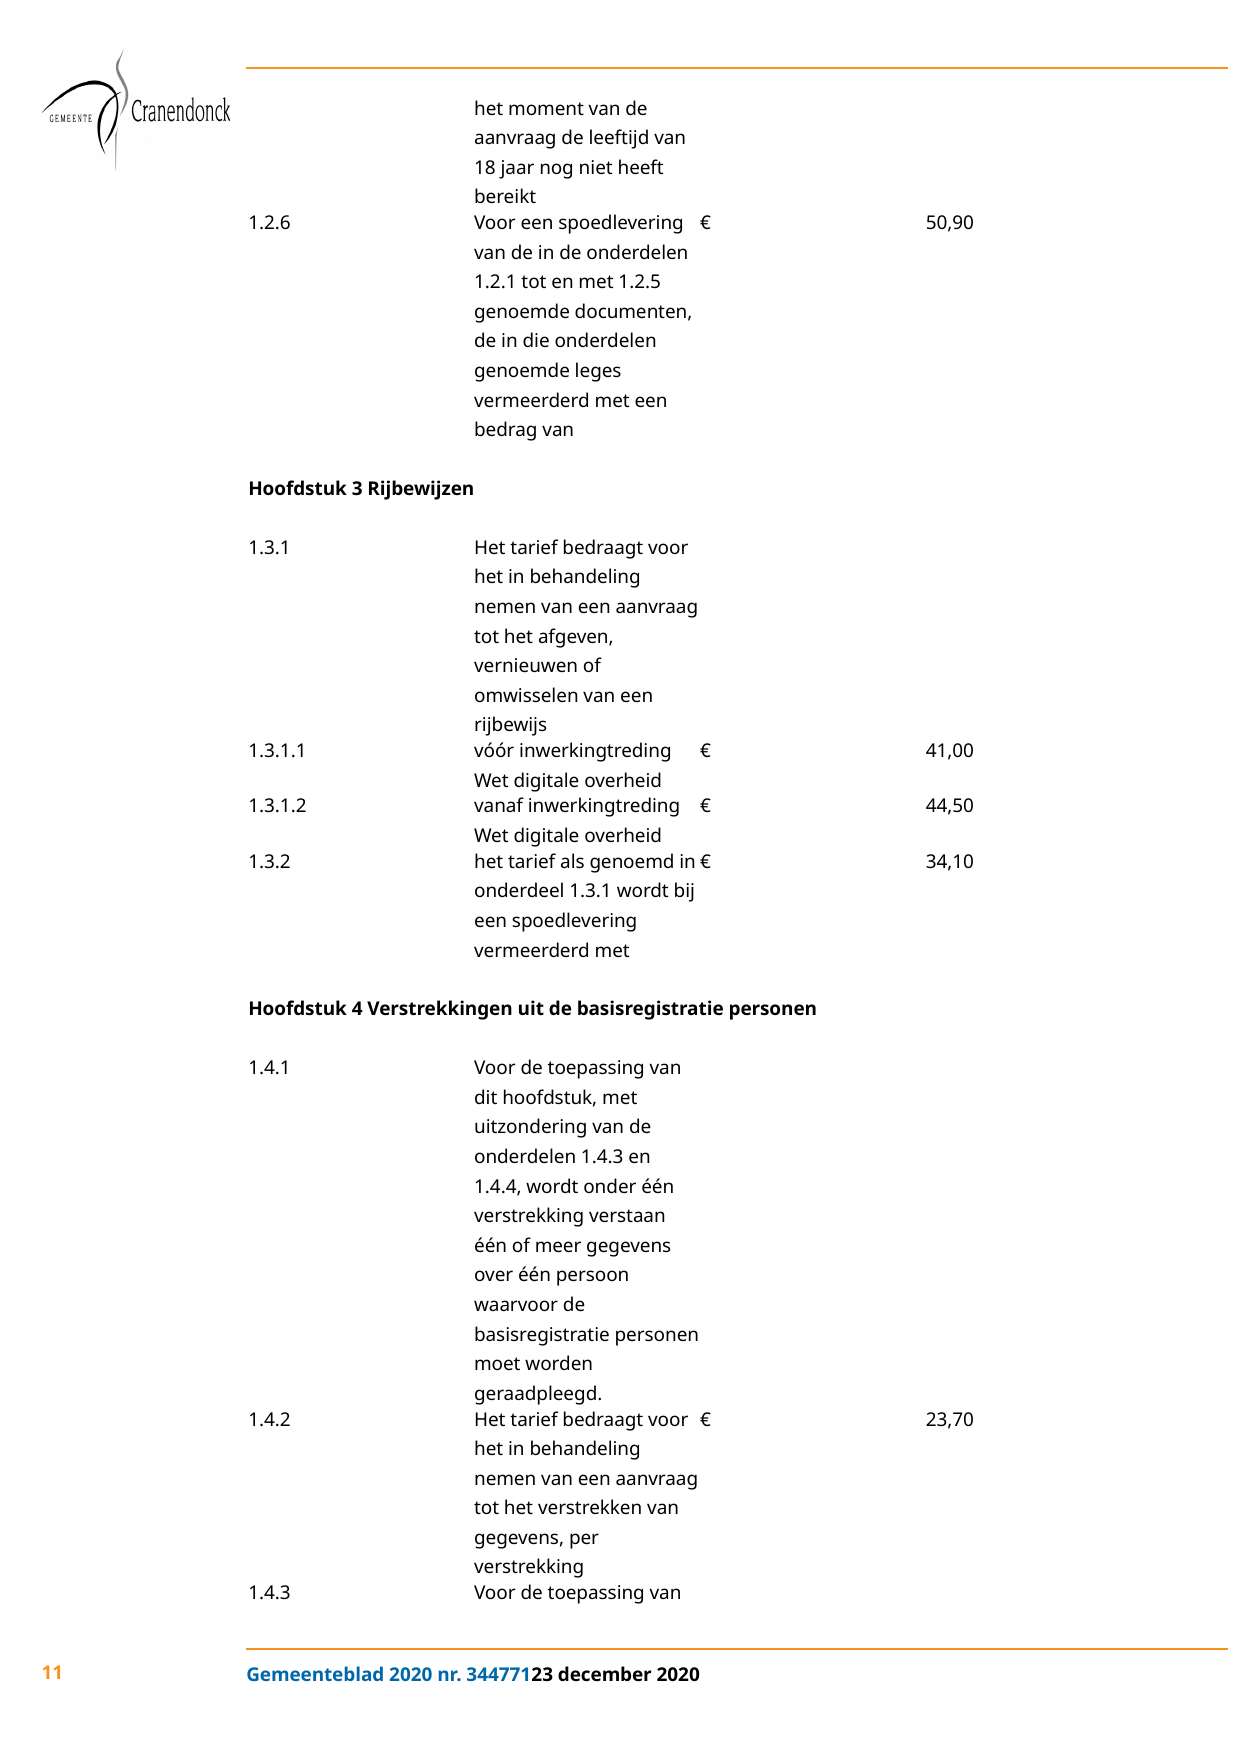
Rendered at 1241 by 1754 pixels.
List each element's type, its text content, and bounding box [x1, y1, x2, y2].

table_cell 34,10 [926, 848, 1152, 962]
table_cell € [700, 848, 926, 962]
table_cell 1.3.1.1 [248, 738, 474, 793]
table_cell 23,70 [926, 1406, 1152, 1579]
table_cell vóór inwerkingtreding Wet digitale overheid [474, 738, 700, 793]
table_cell Het tarief bedraagt voor het in behandeling nemen van een aanvraag tot het verstrekken van gegevens, per verstrekking [474, 1406, 700, 1579]
picture [41, 47, 231, 172]
table_cell [248, 95, 474, 209]
table_header [926, 1055, 1152, 1406]
table_cell € [700, 1406, 926, 1579]
table_header [700, 1055, 926, 1406]
text Hoofdstuk 3 Rijbewijzen [248, 475, 1152, 501]
table_cell € [700, 738, 926, 793]
table_cell [926, 1579, 1152, 1605]
table_cell [700, 95, 926, 209]
table_cell 1.3.1.2 [248, 793, 474, 848]
table_cell vanaf inwerkingtreding Wet digitale overheid [474, 793, 700, 848]
table_header [926, 534, 1152, 737]
table_cell het tarief als genoemd in onderdeel 1.3.1 wordt bij een spoedlevering vermeerderd met [474, 848, 700, 962]
table_header 1.3.1 [248, 534, 474, 737]
table_header Voor de toepassing van dit hoofdstuk, met uitzondering van de onderdelen 1.4.3 en 1.4.4, wordt onder één verstrekking verstaan één of meer gegevens over één persoon waarvoor de basisregistratie personen moet worden geraadpleegd. [474, 1055, 700, 1406]
table_cell € [700, 209, 926, 442]
table_cell 41,00 [926, 738, 1152, 793]
table_header 1.4.1 [248, 1055, 474, 1406]
table_cell 1.2.6 [248, 209, 474, 442]
table_cell 50,90 [926, 209, 1152, 442]
table_cell 44,50 [926, 793, 1152, 848]
table_cell 1.3.2 [248, 848, 474, 962]
table_cell het moment van de aanvraag de leeftijd van 18 jaar nog niet heeft bereikt [474, 95, 700, 209]
table_header Het tarief bedraagt voor het in behandeling nemen van een aanvraag tot het afgeven, vernieuwen of omwisselen van een rijbewijs [474, 534, 700, 737]
table_cell € [700, 793, 926, 848]
table_cell [926, 95, 1152, 209]
table_cell 1.4.2 [248, 1406, 474, 1579]
text Hoofdstuk 4 Verstrekkingen uit de basisregistratie personen [248, 995, 1152, 1021]
table_cell Voor de toepassing van [474, 1579, 700, 1605]
table_header [700, 534, 926, 737]
table_cell Voor een spoedlevering van de in de onderdelen 1.2.1 tot en met 1.2.5 genoemde documenten, de in die onderdelen genoemde leges vermeerderd met een bedrag van [474, 209, 700, 442]
table_cell [700, 1579, 926, 1605]
table_cell 1.4.3 [248, 1579, 474, 1605]
